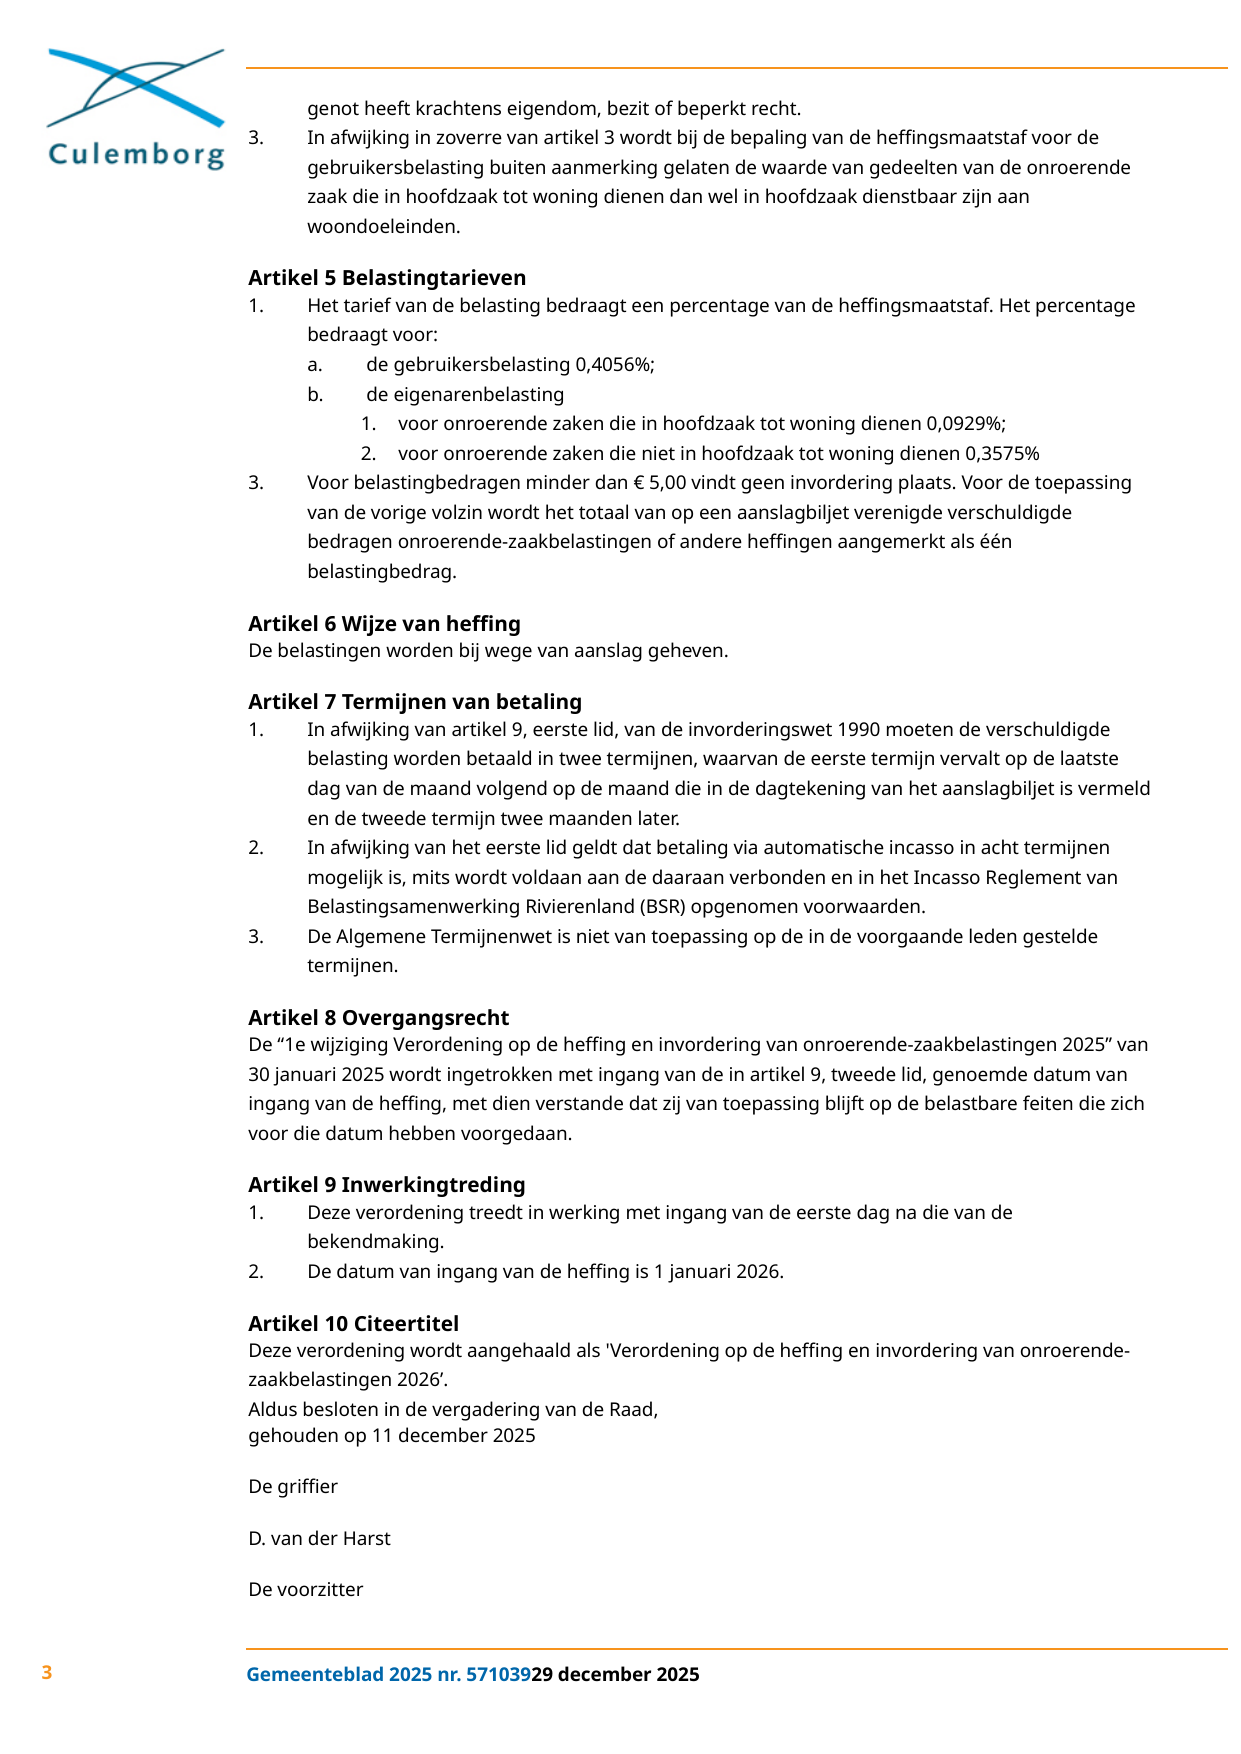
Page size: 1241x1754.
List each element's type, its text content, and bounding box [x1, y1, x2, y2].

text Aldus besloten in de vergadering van de Raad, [248, 1396, 1152, 1422]
list De datum van ingang van de heffing is 1 januari 2026. [248, 1258, 1152, 1284]
list In afwijking van het eerste lid geldt dat betaling via automatische incasso in acht termijnen mogelijk is, mits wordt voldaan aan de daaraan verbonden en in het Incasso Reglement van Belastingsamenwerking Rivierenland (BSR) opgenomen voorwaarden. [248, 834, 1152, 919]
list Voor belastingbedragen minder dan € 5,00 vindt geen invordering plaats. Voor de toepassing van de vorige volzin wordt het totaal van op een aanslagbiljet verenigde verschuldigde bedragen onroerende-zaakbelastingen of andere heffingen aangemerkt als één belastingbedrag. [248, 469, 1152, 584]
text Artikel 10 Citeertitel [248, 1309, 1152, 1337]
text Artikel 6 Wijze van heffing [248, 609, 1152, 637]
text De griffier [248, 1473, 1152, 1499]
list voor onroerende zaken die niet in hoofdzaak tot woning dienen 0,3575% [361, 440, 1152, 466]
text Artikel 8 Overgangsrecht [248, 1003, 1152, 1031]
text De voorzitter [248, 1576, 1152, 1602]
list In afwijking van artikel 9, eerste lid, van de invorderingswet 1990 moeten de verschuldigde belasting worden betaald in twee termijnen, waarvan de eerste termijn vervalt op de laatste dag van de maand volgend op de maand die in de dagtekening van het aanslagbiljet is vermeld en de tweede termijn twee maanden later. [248, 716, 1152, 830]
text Deze verordening wordt aangehaald als 'Verordening op de heffing en invordering van onroerende-zaakbelastingen 2026’. [248, 1337, 1152, 1392]
list Deze verordening treedt in werking met ingang van de eerste dag na die van de bekendmaking. [248, 1199, 1152, 1254]
list voor onroerende zaken die in hoofdzaak tot woning dienen 0,0929%; [361, 410, 1152, 436]
list In afwijking in zoverre van artikel 3 wordt bij de bepaling van de heffingsmaatstaf voor de gebruikersbelasting buiten aanmerking gelaten de waarde van gedeelten van de onroerende zaak die in hoofdzaak tot woning dienen dan wel in hoofdzaak dienstbaar zijn aan woondoeleinden. [248, 124, 1152, 239]
list Het tarief van de belasting bedraagt een percentage van de heffingsmaatstaf. Het percentage bedraagt voor: [248, 292, 1152, 347]
text De “1e wijziging Verordening op de heffing en invordering van onroerende-zaakbelastingen 2025” van 30 januari 2025 wordt ingetrokken met ingang van de in artikel 9, tweede lid, genoemde datum van ingang van de heffing, met dien verstande dat zij van toepassing blijft op de belastbare feiten die zich voor die datum hebben voorgedaan. [248, 1031, 1152, 1146]
text De belastingen worden bij wege van aanslag geheven. [248, 637, 1152, 663]
picture [41, 47, 231, 172]
text D. van der Harst [248, 1525, 1152, 1551]
list genot heeft krachtens eigendom, bezit of beperkt recht. [248, 95, 1152, 121]
list de gebruikersbelasting 0,4056%; [307, 351, 1152, 377]
text gehouden op 11 december 2025 [248, 1422, 1152, 1448]
list de eigenarenbelasting [307, 381, 1152, 406]
text Artikel 9 Inwerkingtreding [248, 1171, 1152, 1199]
text Artikel 5 Belastingtarieven [248, 263, 1152, 292]
text Artikel 7 Termijnen van betaling [248, 687, 1152, 716]
list De Algemene Termijnenwet is niet van toepassing op de in de voorgaande leden gestelde termijnen. [248, 923, 1152, 978]
